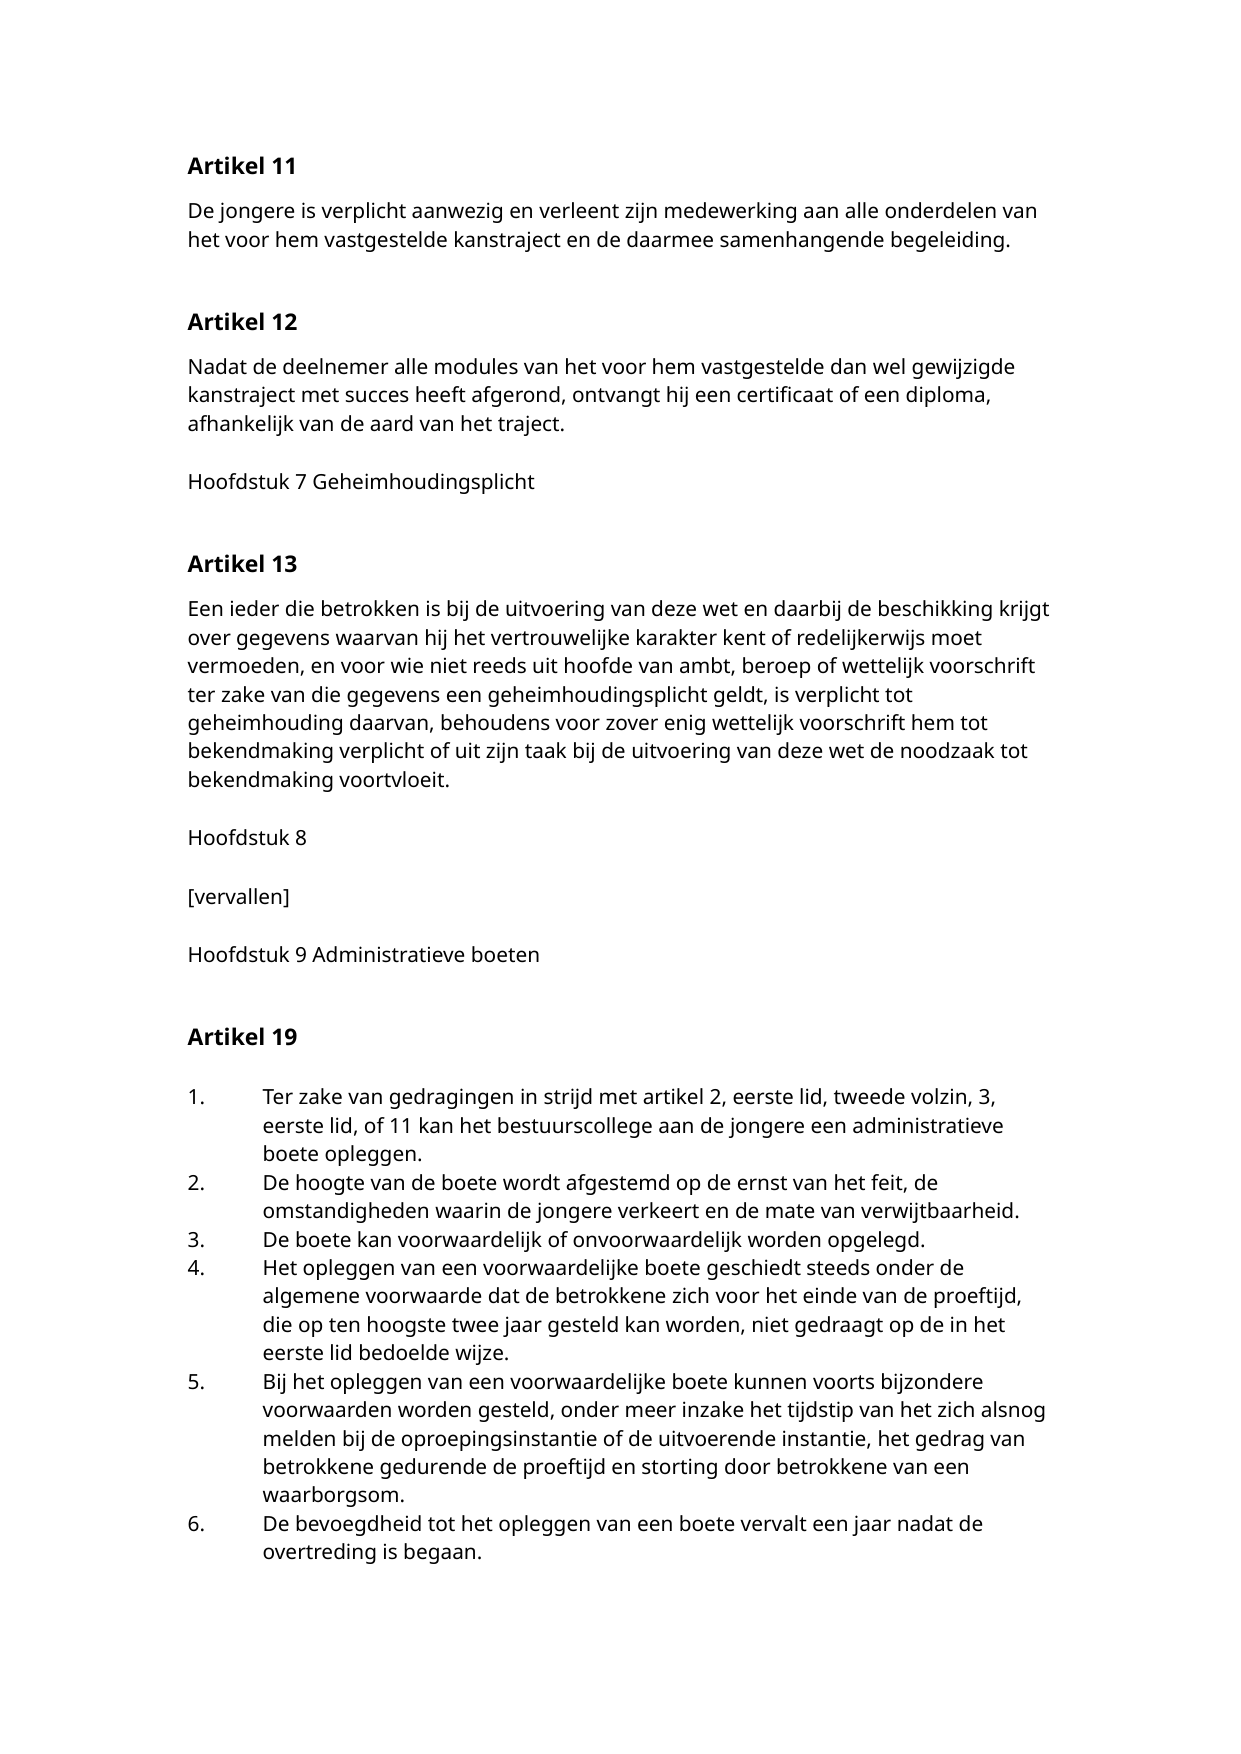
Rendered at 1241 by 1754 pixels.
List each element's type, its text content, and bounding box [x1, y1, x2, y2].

subtitle Artikel 13 [187, 548, 1053, 579]
subtitle Artikel 19 [187, 1021, 1053, 1052]
text [vervallen] [187, 882, 1053, 910]
list De bevoegdheid tot het opleggen van een boete vervalt een jaar nadat de overtreding is begaan. [187, 1509, 1053, 1566]
text De jongere is verplicht aanwezig en verleent zijn medewerking aan alle onderdelen van het voor hem vastgestelde kanstraject en de daarmee samenhangende begeleiding. [187, 196, 1053, 253]
subtitle Hoofdstuk 9 Administratieve boeten [187, 940, 1053, 969]
subtitle Artikel 11 [187, 150, 1053, 181]
subtitle Hoofdstuk 8 [187, 823, 1053, 852]
subtitle Hoofdstuk 7 Geheimhoudingsplicht [187, 467, 1053, 496]
subtitle Artikel 12 [187, 306, 1053, 337]
list De boete kan voorwaardelijk of onvoorwaardelijk worden opgelegd. [187, 1225, 1053, 1253]
list Ter zake van gedragingen in strijd met artikel 2, eerste lid, tweede volzin, 3, eerste lid, of 11 kan het bestuurscollege aan de jongere een administratieve boete opleggen. [187, 1082, 1053, 1168]
text Een ieder die betrokken is bij de uitvoering van deze wet en daarbij de beschikking krijgt over gegevens waarvan hij het vertrouwelijke karakter kent of redelijkerwijs moet vermoeden, en voor wie niet reeds uit hoofde van ambt, beroep of wettelijk voorschrift ter zake van die gegevens een geheimhoudingsplicht geldt, is verplicht tot geheimhouding daarvan, behoudens voor zover enig wettelijk voorschrift hem tot bekendmaking verplicht of uit zijn taak bij de uitvoering van deze wet de noodzaak tot bekendmaking voortvloeit. [187, 594, 1053, 793]
text Nadat de deelnemer alle modules van het voor hem vastgestelde dan wel gewijzigde kanstraject met succes heeft afgerond, ontvangt hij een certificaat of een diploma, afhankelijk van de aard van het traject. [187, 352, 1053, 437]
list Bij het opleggen van een voorwaardelijke boete kunnen voorts bijzondere voorwaarden worden gesteld, onder meer inzake het tijdstip van het zich alsnog melden bij de oproepingsinstantie of de uitvoerende instantie, het gedrag van betrokkene gedurende de proeftijd en storting door betrokkene van een waarborgsom. [187, 1367, 1053, 1509]
list Het opleggen van een voorwaardelijke boete geschiedt steeds onder de algemene voorwaarde dat de betrokkene zich voor het einde van de proeftijd, die op ten hoogste twee jaar gesteld kan worden, niet gedraagt op de in het eerste lid bedoelde wijze. [187, 1253, 1053, 1367]
list De hoogte van de boete wordt afgestemd op de ernst van het feit, de omstandigheden waarin de jongere verkeert en de mate van verwijtbaarheid. [187, 1168, 1053, 1225]
